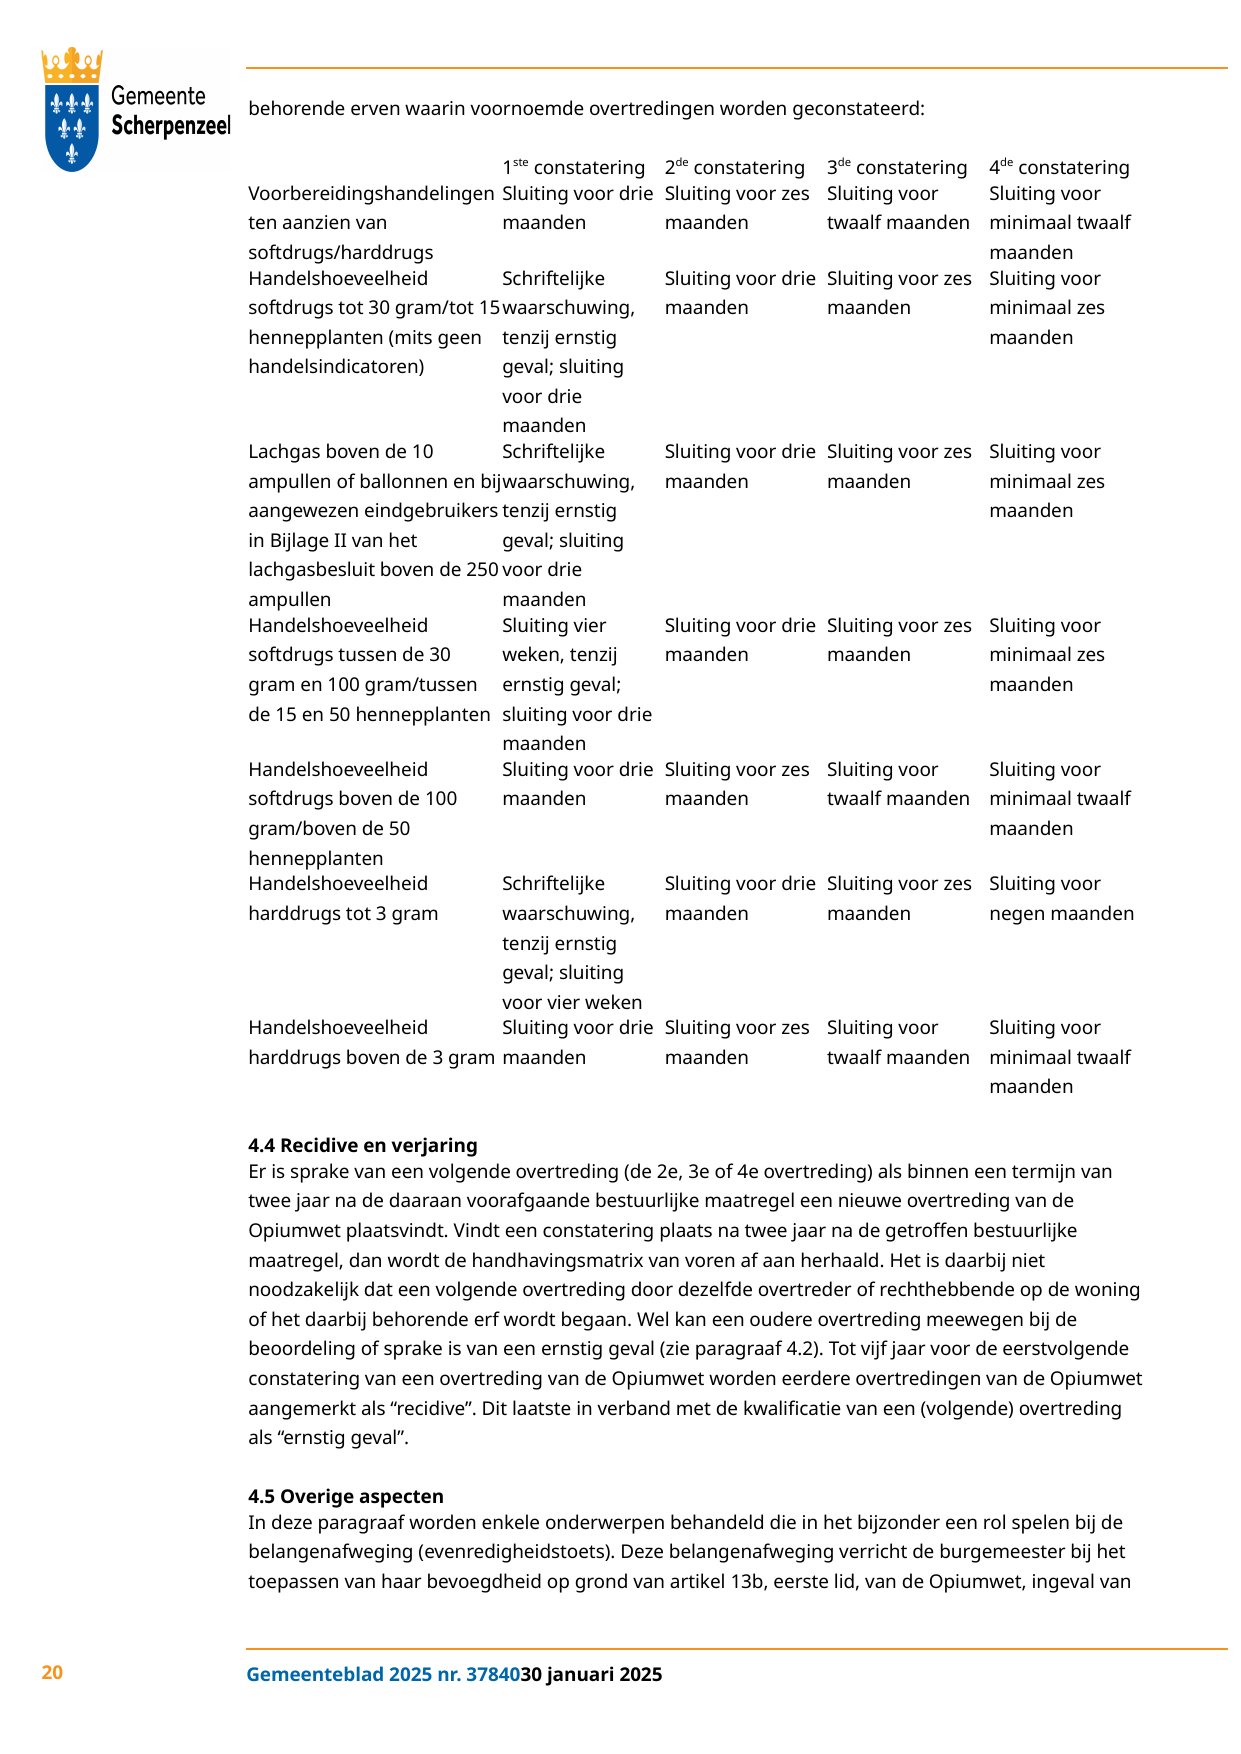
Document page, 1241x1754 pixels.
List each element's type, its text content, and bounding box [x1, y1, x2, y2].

table_cell Sluiting voor minimaal twaalf maanden [989, 180, 1152, 265]
table_cell Handelshoeveelheid harddrugs boven de 3 gram [248, 1015, 502, 1099]
table_cell Sluiting voor minimaal zes maanden [989, 265, 1152, 438]
table_cell Handelshoeveelheid softdrugs boven de 100 gram/boven de 50 hennepplanten [248, 756, 502, 871]
picture [41, 47, 231, 172]
table_header 4de constatering [989, 154, 1152, 180]
table_cell Schriftelijke waarschuwing, tenzij ernstig geval; sluiting voor drie maanden [502, 265, 664, 438]
table_cell Sluiting voor minimaal zes maanden [989, 438, 1152, 612]
table_cell Voorbereidingshandelingen ten aanzien van softdrugs/harddrugs [248, 180, 502, 265]
table_cell Sluiting voor drie maanden [665, 612, 827, 756]
table_cell Schriftelijke waarschuwing, tenzij ernstig geval; sluiting voor drie maanden [502, 438, 664, 612]
table_cell Sluiting voor drie maanden [665, 438, 827, 612]
table_cell Sluiting voor zes maanden [827, 265, 989, 438]
text 4.5 Overige aspecten [248, 1483, 1152, 1509]
table_cell Sluiting vier weken, tenzij ernstig geval; sluiting voor drie maanden [502, 612, 664, 756]
table_cell Sluiting voor zes maanden [665, 756, 827, 871]
table_cell Sluiting voor twaalf maanden [827, 756, 989, 871]
table_cell Lachgas boven de 10 ampullen of ballonnen en bij aangewezen eindgebruikers in Bijlage II van het lachgasbesluit boven de 250 ampullen [248, 438, 502, 612]
table_cell Sluiting voor minimaal twaalf maanden [989, 756, 1152, 871]
table_cell Sluiting voor drie maanden [502, 180, 664, 265]
table_cell Sluiting voor drie maanden [665, 265, 827, 438]
table_cell Sluiting voor twaalf maanden [827, 1015, 989, 1099]
table_cell Handelshoeveelheid softdrugs tot 30 gram/tot 15 hennepplanten (mits geen handelsindicatoren) [248, 265, 502, 438]
table_cell Sluiting voor zes maanden [665, 1015, 827, 1099]
table_cell Sluiting voor minimaal twaalf maanden [989, 1015, 1152, 1099]
table_header [248, 154, 502, 180]
text In deze paragraaf worden enkele onderwerpen behandeld die in het bijzonder een rol spelen bij de belangenafweging (evenredigheidstoets). Deze belangenafweging verricht de burgemeester bij het toepassen van haar bevoegdheid op grond van artikel 13b, eerste lid, van de Opiumwet, ingeval van [248, 1509, 1152, 1594]
table_header 1ste constatering [502, 154, 664, 180]
table_cell Schriftelijke waarschuwing, tenzij ernstig geval; sluiting voor vier weken [502, 871, 664, 1014]
table_cell Handelshoeveelheid softdrugs tussen de 30 gram en 100 gram/tussen de 15 en 50 hennepplanten [248, 612, 502, 756]
table_cell Sluiting voor zes maanden [665, 180, 827, 265]
table_cell Sluiting voor drie maanden [665, 871, 827, 1014]
table_cell Sluiting voor zes maanden [827, 612, 989, 756]
table_cell Handelshoeveelheid harddrugs tot 3 gram [248, 871, 502, 1014]
text Er is sprake van een volgende overtreding (de 2e, 3e of 4e overtreding) als binnen een termijn van twee jaar na de daaraan voorafgaande bestuurlijke maatregel een nieuwe overtreding van de Opiumwet plaatsvindt. Vindt een constatering plaats na twee jaar na de getroffen bestuurlijke maatregel, dan wordt de handhavingsmatrix van voren af aan herhaald. Het is daarbij niet noodzakelijk dat een volgende overtreding door dezelfde overtreder of rechthebbende op de woning of het daarbij behorende erf wordt begaan. Wel kan een oudere overtreding meewegen bij de beoordeling of sprake is van een ernstig geval (zie paragraaf 4.2). Tot vijf jaar voor de eerstvolgende constatering van een overtreding van de Opiumwet worden eerdere overtredingen van de Opiumwet aangemerkt als “recidive”. Dit laatste in verband met de kwalificatie van een (volgende) overtreding als “ernstig geval”. [248, 1158, 1152, 1450]
table_cell Sluiting voor drie maanden [502, 1015, 664, 1099]
table_header 2de constatering [665, 154, 827, 180]
table_cell Sluiting voor negen maanden [989, 871, 1152, 1014]
table_cell Sluiting voor drie maanden [502, 756, 664, 871]
table_header 3de constatering [827, 154, 989, 180]
table_cell Sluiting voor zes maanden [827, 438, 989, 612]
table_cell Sluiting voor zes maanden [827, 871, 989, 1014]
table_cell Sluiting voor minimaal zes maanden [989, 612, 1152, 756]
text behorende erven waarin voornoemde overtredingen worden geconstateerd: [248, 95, 1152, 121]
table_cell Sluiting voor twaalf maanden [827, 180, 989, 265]
text 4.4 Recidive en verjaring [248, 1132, 1152, 1158]
